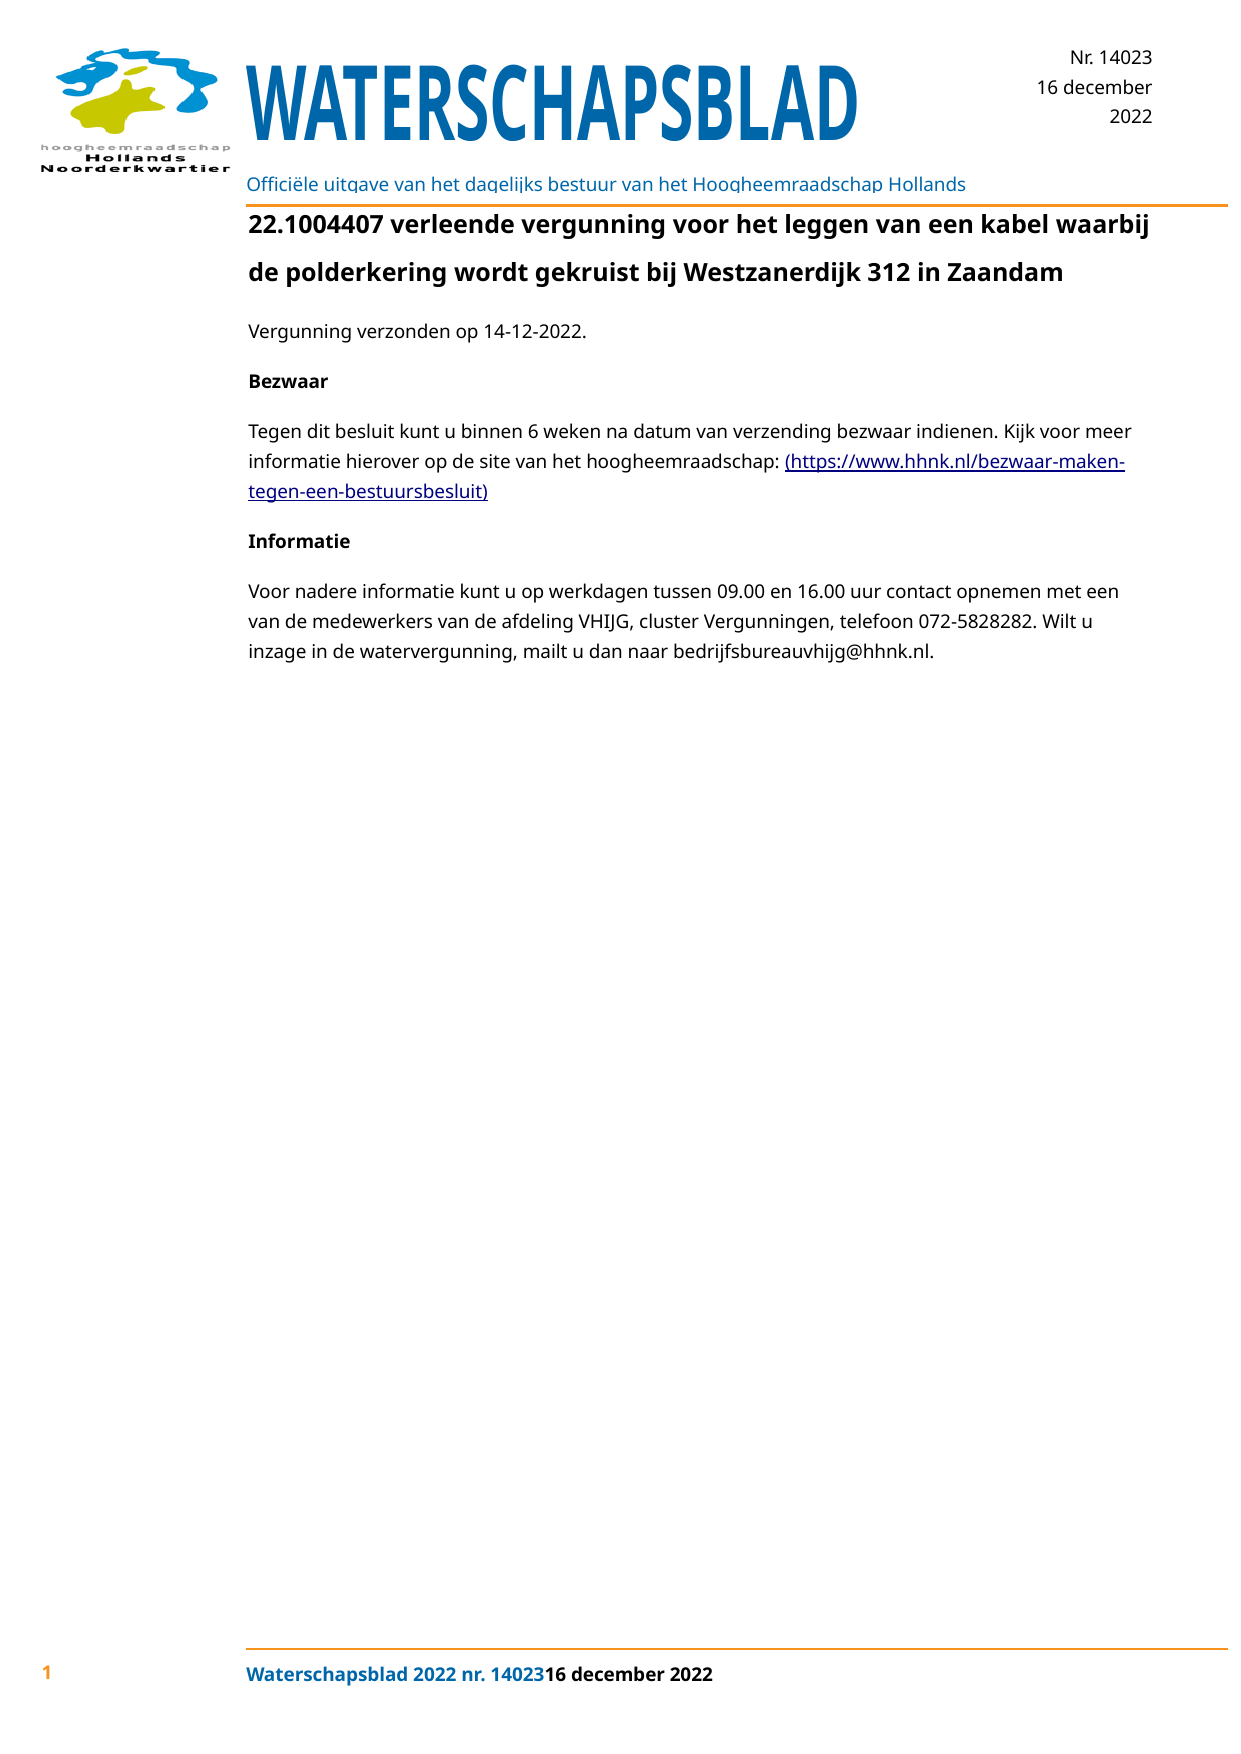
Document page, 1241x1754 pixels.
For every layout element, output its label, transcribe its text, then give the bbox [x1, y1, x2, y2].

text Vergunning verzonden op 14-12-2022. [248, 318, 1152, 344]
text Bezwaar [248, 368, 1152, 394]
text Tegen dit besluit kunt u binnen 6 weken na datum van verzending bezwaar indienen. Kijk voor meer informatie hierover op de site van het hoogheemraadschap: (https://www.hhnk.nl/bezwaar-maken-tegen-een-bestuursbesluit) [248, 419, 1152, 504]
text Voor nadere informatie kunt u op werkdagen tussen 09.00 en 16.00 uur contact opnemen met een van de medewerkers van de afdeling VHIJG, cluster Vergunningen, telefoon 072-5828282. Wilt u inzage in de watervergunning, mailt u dan naar bedrijfsbureauvhijg@hhnk.nl. [248, 579, 1152, 664]
text 22.1004407 verleende vergunning voor het leggen van een kabel waarbij de polderkering wordt gekruist bij Westzanerdijk 312 in Zaandam [248, 207, 1152, 288]
picture [41, 47, 231, 172]
text Informatie [248, 528, 1152, 554]
